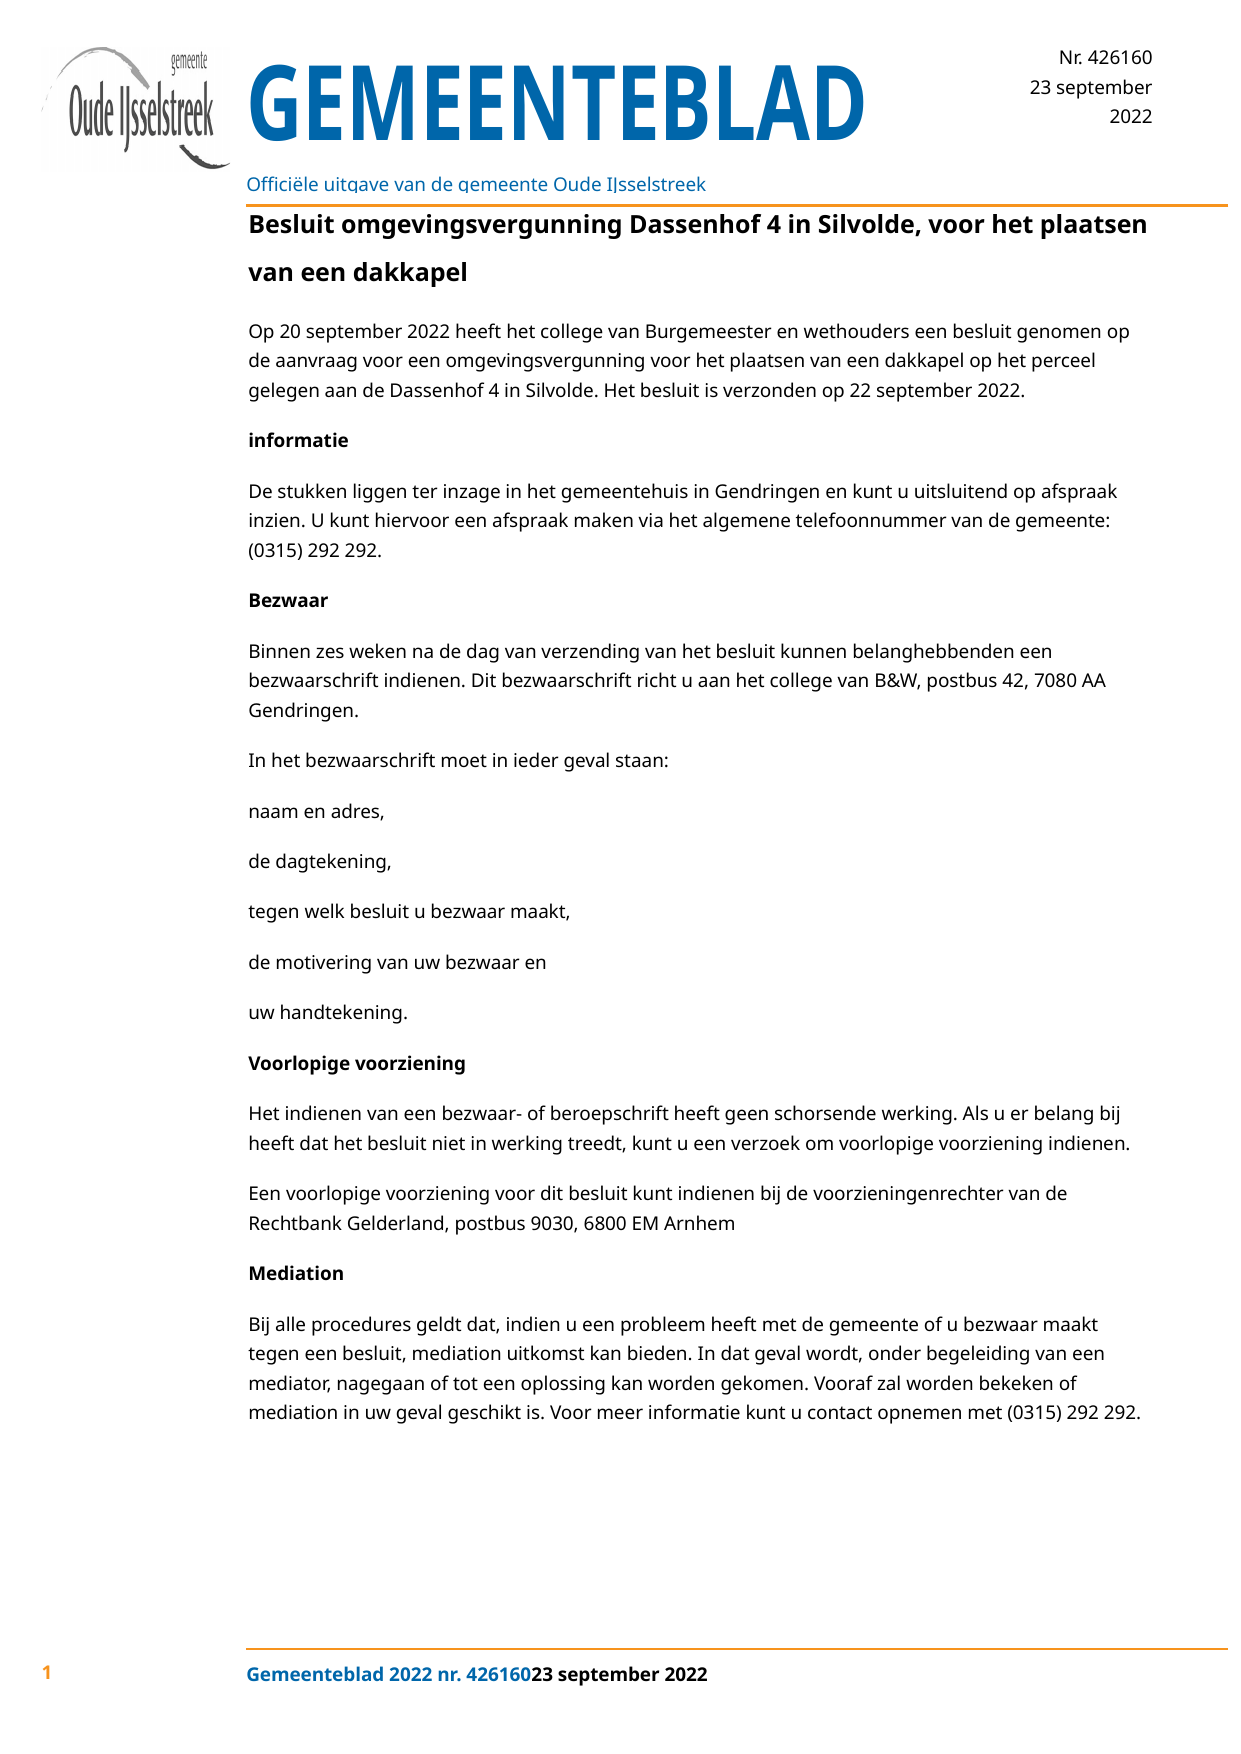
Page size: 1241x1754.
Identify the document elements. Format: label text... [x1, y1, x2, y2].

text de motivering van uw bezwaar en [248, 949, 1152, 975]
text Besluit omgevingsvergunning Dassenhof 4 in Silvolde, voor het plaatsen van een dakkapel [248, 207, 1152, 288]
text Een voorlopige voorziening voor dit besluit kunt indienen bij de voorzieningenrechter van de Rechtbank Gelderland, postbus 9030, 6800 EM Arnhem [248, 1180, 1152, 1236]
text Mediation [248, 1260, 1152, 1286]
text Binnen zes weken na de dag van verzending van het besluit kunnen belanghebbenden een bezwaarschrift indienen. Dit bezwaarschrift richt u aan het college van B&W, postbus 42, 7080 AA Gendringen. [248, 638, 1152, 723]
text uw handtekening. [248, 999, 1152, 1025]
text naam en adres, [248, 798, 1152, 824]
text De stukken liggen ter inzage in het gemeentehuis in Gendringen en kunt u uitsluitend op afspraak inzien. U kunt hiervoor een afspraak maken via het algemene telefoonnummer van de gemeente: (0315) 292 292. [248, 478, 1152, 563]
text Voorlopige voorziening [248, 1050, 1152, 1076]
text In het bezwaarschrift moet in ieder geval staan: [248, 747, 1152, 773]
text Bij alle procedures geldt dat, indien u een probleem heeft met de gemeente of u bezwaar maakt tegen een besluit, mediation uitkomst kan bieden. In dat geval wordt, onder begeleiding van een mediator, nagegaan of tot een oplossing kan worden gekomen. Vooraf zal worden bekeken of mediation in uw geval geschikt is. Voor meer informatie kunt u contact opnemen met (0315) 292 292. [248, 1311, 1152, 1425]
text de dagtekening, [248, 848, 1152, 874]
text informatie [248, 427, 1152, 453]
text Bezwaar [248, 587, 1152, 613]
text Het indienen van een bezwaar- of beroepschrift heeft geen schorsende werking. Als u er belang bij heeft dat het besluit niet in werking treedt, kunt u een verzoek om voorlopige voorziening indienen. [248, 1100, 1152, 1156]
text Op 20 september 2022 heeft het college van Burgemeester en wethouders een besluit genomen op de aanvraag voor een omgevingsvergunning voor het plaatsen van een dakkapel op het perceel gelegen aan de Dassenhof 4 in Silvolde. Het besluit is verzonden op 22 september 2022. [248, 318, 1152, 403]
picture [41, 47, 231, 172]
text tegen welk besluit u bezwaar maakt, [248, 899, 1152, 924]
